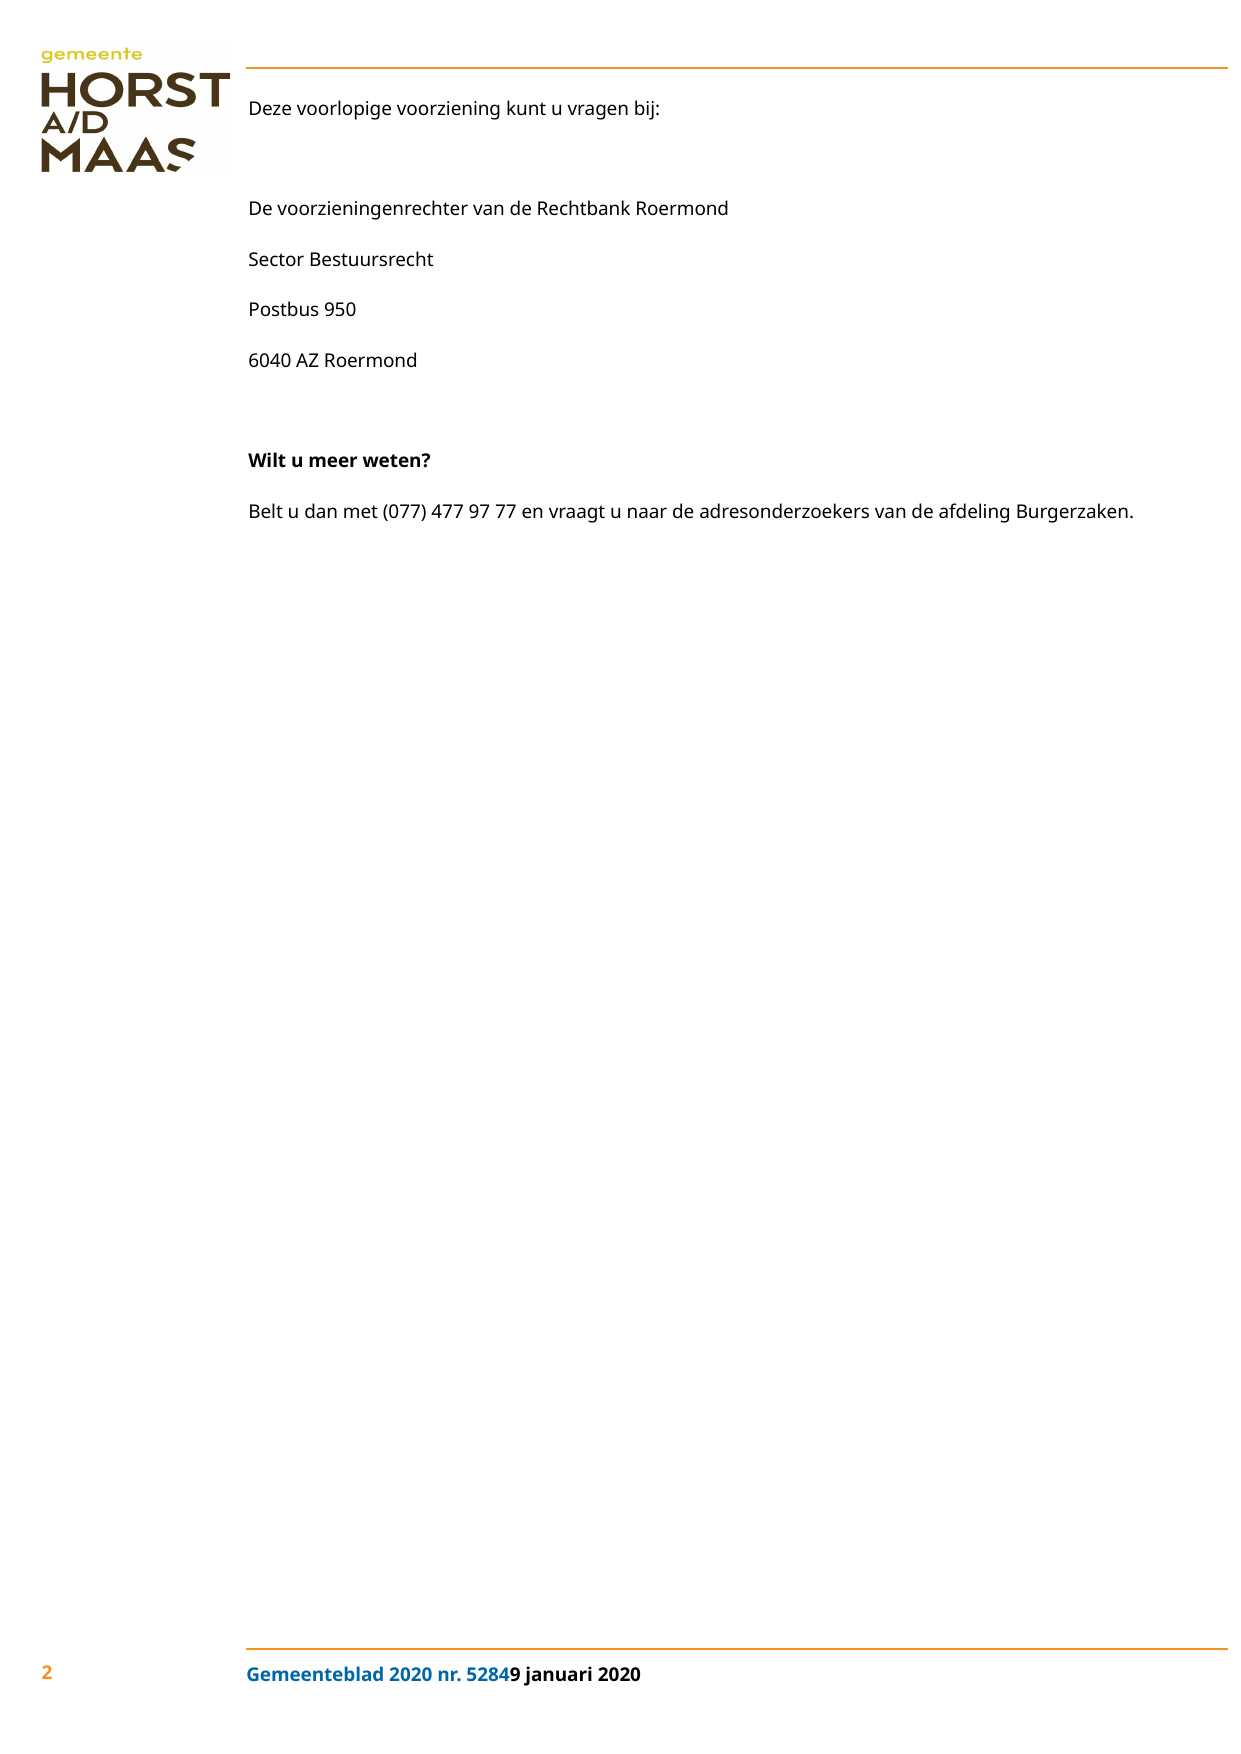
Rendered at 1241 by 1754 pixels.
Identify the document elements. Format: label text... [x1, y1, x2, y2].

picture [41, 47, 231, 172]
text 6040 AZ Roermond [248, 347, 1152, 373]
text Postbus 950 [248, 296, 1152, 322]
text Sector Bestuursrecht [248, 246, 1152, 272]
text Belt u dan met (077) 477 97 77 en vraagt u naar de adresonderzoekers van de afdeling Burgerzaken. [248, 498, 1152, 524]
text De voorzieningenrechter van de Rechtbank Roermond [248, 196, 1152, 221]
text Deze voorlopige voorziening kunt u vragen bij: [248, 95, 1152, 121]
text Wilt u meer weten? [248, 448, 1152, 473]
